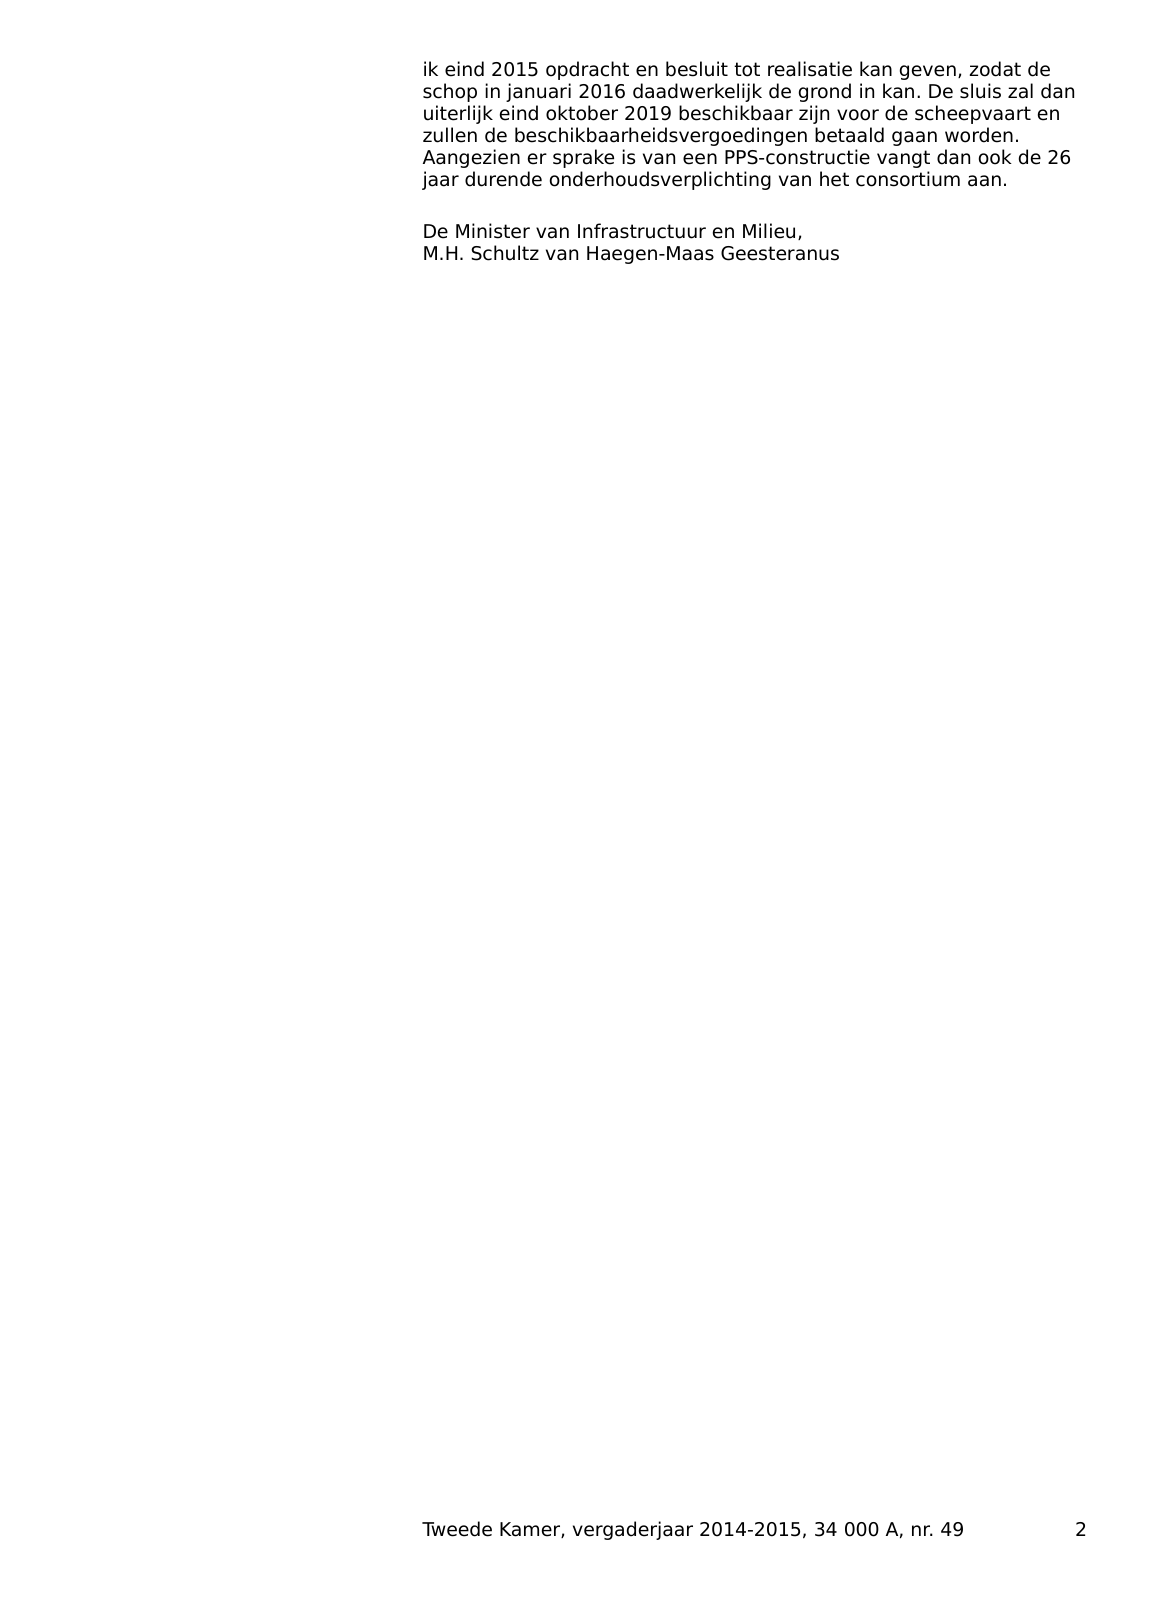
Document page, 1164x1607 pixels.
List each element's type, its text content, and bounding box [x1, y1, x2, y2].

text ik eind 2015 opdracht en besluit tot realisatie kan geven, zodat de schop in januari 2016 daadwerkelijk de grond in kan. De sluis zal dan uiterlijk eind oktober 2019 beschikbaar zijn voor de scheepvaart en zullen de beschikbaarheidsvergoedingen betaald gaan worden. Aangezien er sprake is van een PPS-constructie vangt dan ook de 26 jaar durende onderhoudsverplichting van het consortium aan. [422, 59, 1087, 191]
text De Minister van Infrastructuur en Milieu, M.H. Schultz van Haegen-Maas Geesteranus [422, 221, 1087, 265]
